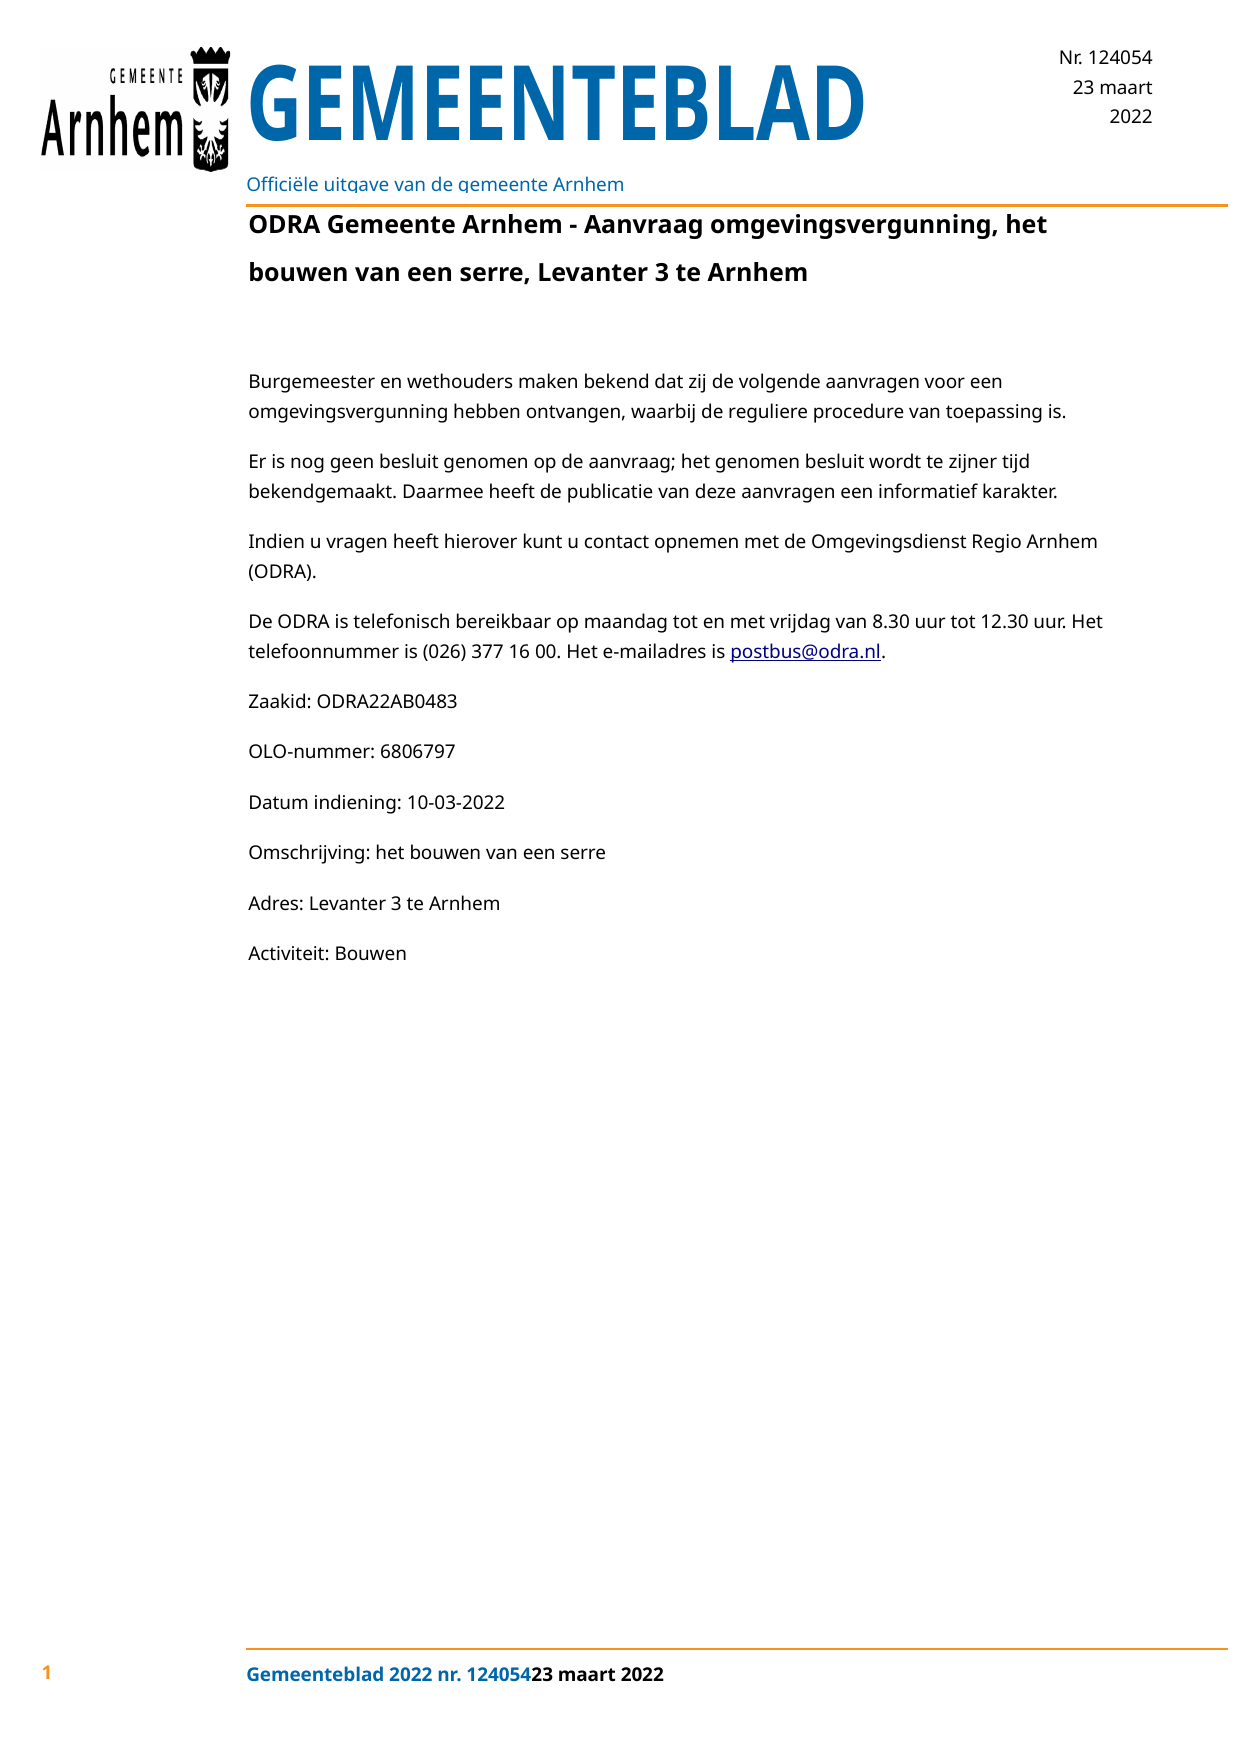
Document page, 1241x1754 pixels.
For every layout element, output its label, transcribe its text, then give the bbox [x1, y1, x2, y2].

text ODRA Gemeente Arnhem - Aanvraag omgevingsvergunning, het bouwen van een serre, Levanter 3 te Arnhem [248, 207, 1152, 288]
text OLO-nummer: 6806797 [248, 739, 1152, 764]
text De ODRA is telefonisch bereikbaar op maandag tot en met vrijdag van 8.30 uur tot 12.30 uur. Het telefoonnummer is (026) 377 16 00. Het e-mailadres is postbus@odra.nl. [248, 608, 1152, 664]
text Omschrijving: het bouwen van een serre [248, 839, 1152, 865]
text Burgemeester en wethouders maken bekend dat zij de volgende aanvragen voor een omgevingsvergunning hebben ontvangen, waarbij de reguliere procedure van toepassing is. [248, 368, 1152, 424]
text Er is nog geen besluit genomen op de aanvraag; het genomen besluit wordt te zijner tijd bekendgemaakt. Daarmee heeft de publicatie van deze aanvragen een informatief karakter. [248, 448, 1152, 504]
text Datum indiening: 10-03-2022 [248, 789, 1152, 815]
text Activiteit: Bouwen [248, 940, 1152, 966]
text Zaakid: ODRA22AB0483 [248, 688, 1152, 714]
picture [41, 47, 231, 172]
text Adres: Levanter 3 te Arnhem [248, 890, 1152, 916]
text Indien u vragen heeft hierover kunt u contact opnemen met de Omgevingsdienst Regio Arnhem (ODRA). [248, 528, 1152, 584]
